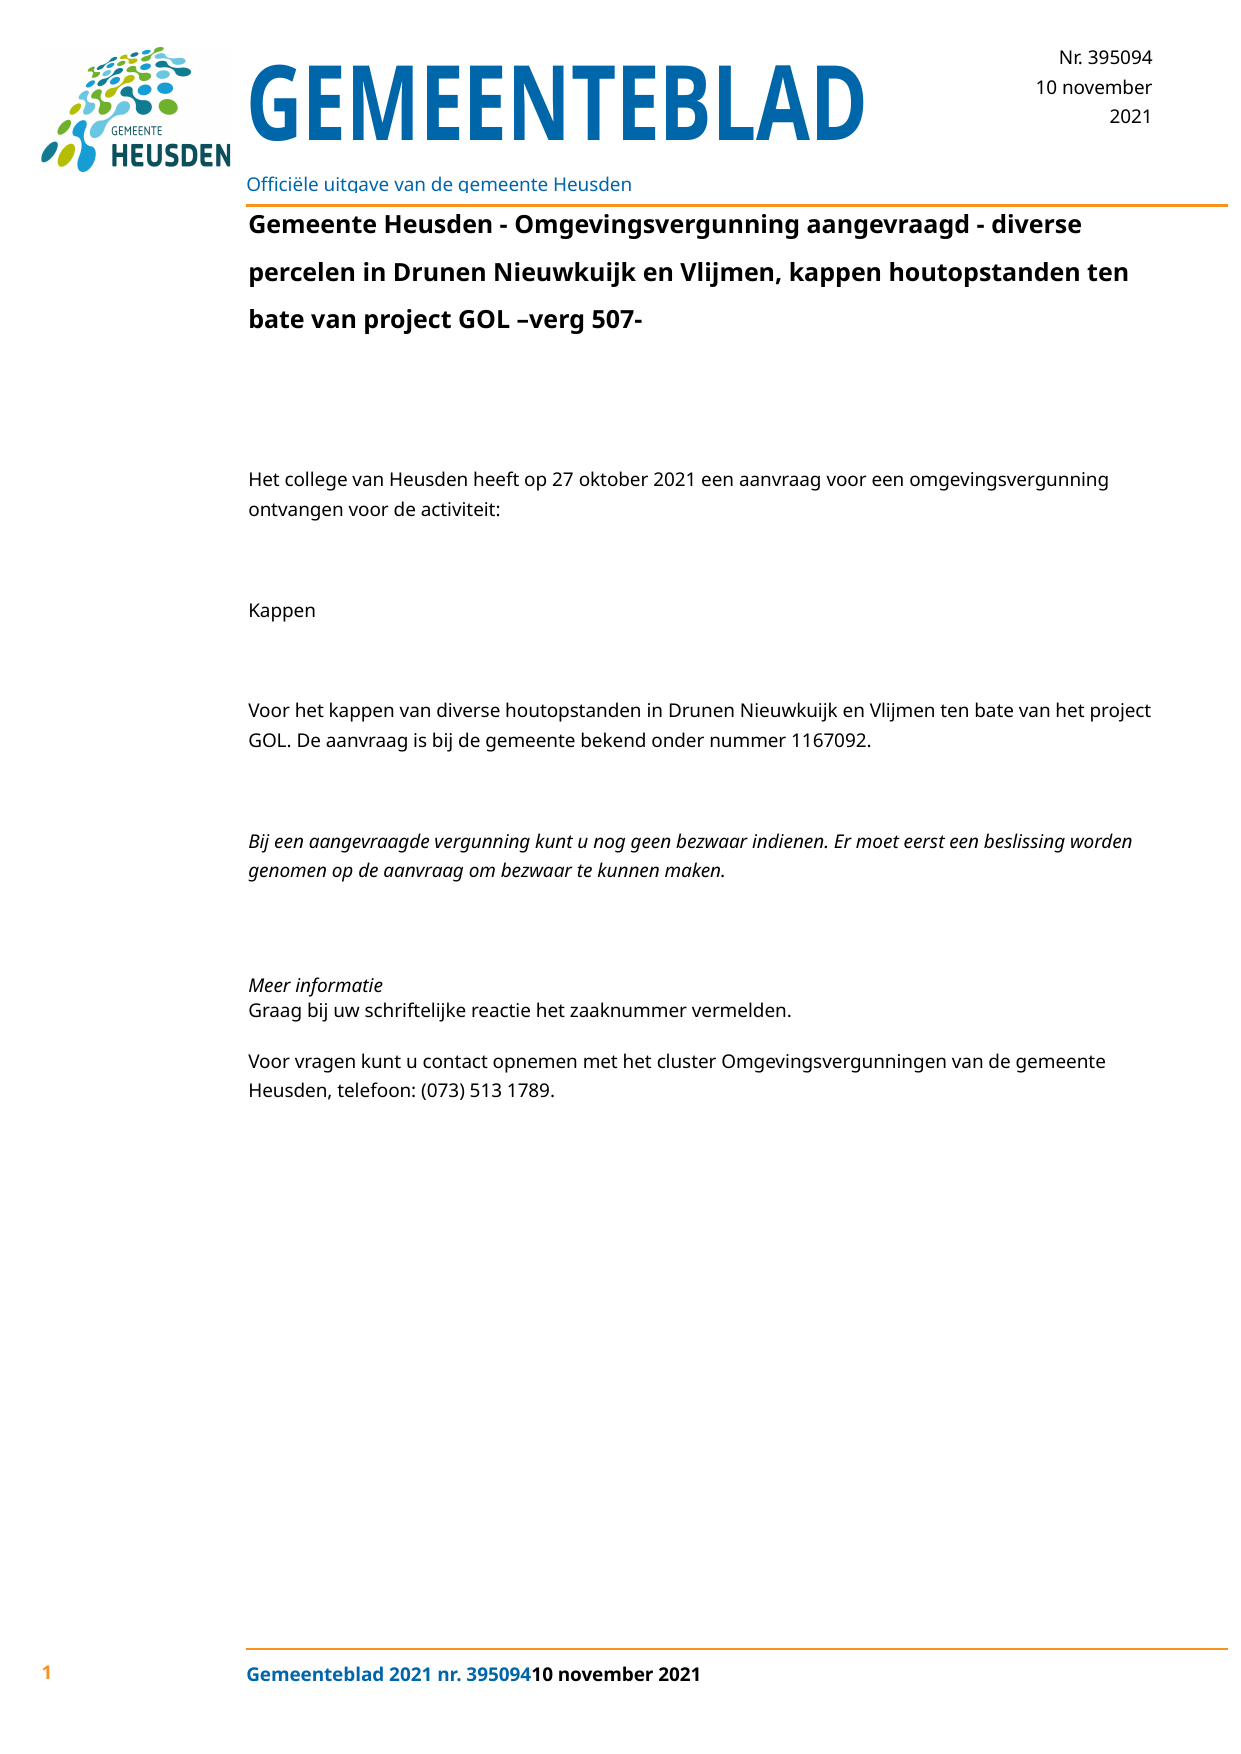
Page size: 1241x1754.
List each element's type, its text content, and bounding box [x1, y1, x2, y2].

text Gemeente Heusden - Omgevingsvergunning aangevraagd - diverse percelen in Drunen Nieuwkuijk en Vlijmen, kappen houtopstanden ten bate van project GOL –verg 507- [248, 207, 1152, 336]
text Voor vragen kunt u contact opnemen met het cluster Omgevingsvergunningen van de gemeente Heusden, telefoon: (073) 513 1789. [248, 1048, 1152, 1103]
text Meer informatie [248, 972, 1152, 998]
picture [41, 47, 231, 172]
text Graag bij uw schriftelijke reactie het zaaknummer vermelden. [248, 998, 1152, 1023]
text Het college van Heusden heeft op 27 oktober 2021 een aanvraag voor een omgevingsvergunning ontvangen voor de activiteit: [248, 466, 1152, 522]
text Kappen [248, 597, 1152, 622]
text Voor het kappen van diverse houtopstanden in Drunen Nieuwkuijk en Vlijmen ten bate van het project GOL. De aanvraag is bij de gemeente bekend onder nummer 1167092. [248, 698, 1152, 753]
text Bij een aangevraagde vergunning kunt u nog geen bezwaar indienen. Er moet eerst een beslissing worden genomen op de aanvraag om bezwaar te kunnen maken. [248, 828, 1152, 883]
